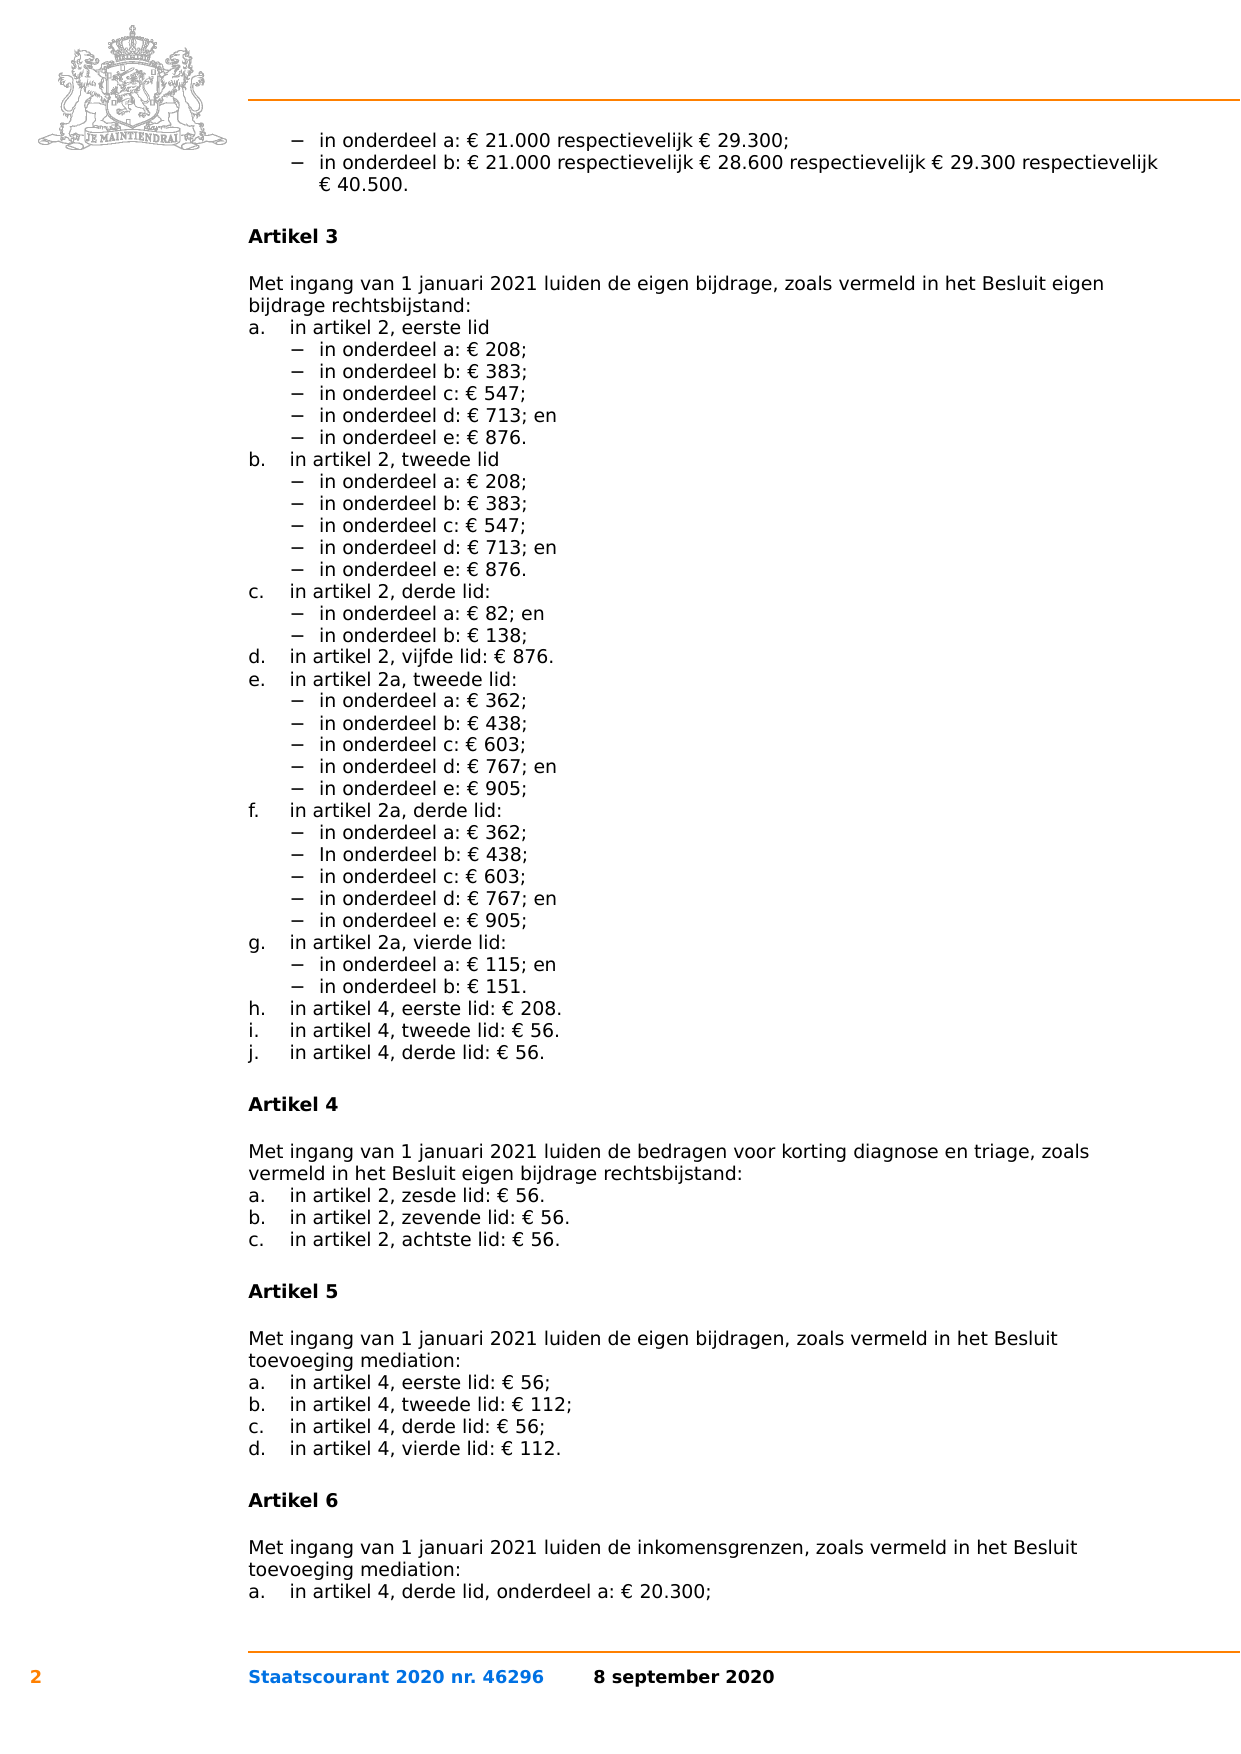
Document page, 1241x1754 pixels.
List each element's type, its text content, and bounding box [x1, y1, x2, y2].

text d. in artikel 4, vierde lid: € 112. [248, 1438, 1163, 1460]
text a. in artikel 2, eerste lid [248, 317, 1163, 339]
text a. in artikel 4, derde lid, onderdeel a: € 20.300; [248, 1581, 1163, 1603]
text − in onderdeel e: € 905; [289, 778, 1163, 800]
text − in onderdeel a: € 21.000 respectievelijk € 29.300; [289, 130, 1163, 152]
text − in onderdeel c: € 603; [289, 734, 1163, 756]
text Met ingang van 1 januari 2021 luiden de eigen bijdragen, zoals vermeld in het Besluit toevoeging mediation: [248, 1328, 1163, 1372]
text i. in artikel 4, tweede lid: € 56. [248, 1020, 1163, 1042]
text b. in artikel 4, tweede lid: € 112; [248, 1394, 1163, 1416]
text − in onderdeel e: € 876. [289, 558, 1163, 581]
text b. in artikel 2, tweede lid [248, 449, 1163, 471]
text − in onderdeel e: € 905; [289, 910, 1163, 932]
text − In onderdeel b: € 438; [289, 844, 1163, 866]
text − in onderdeel a: € 362; [289, 690, 1163, 712]
text c. in artikel 4, derde lid: € 56; [248, 1416, 1163, 1438]
picture [38, 25, 227, 150]
text − in onderdeel c: € 603; [289, 866, 1163, 888]
text b. in artikel 2, zevende lid: € 56. [248, 1207, 1163, 1229]
text − in onderdeel b: € 383; [289, 493, 1163, 514]
text − in onderdeel d: € 767; en [289, 888, 1163, 910]
text − in onderdeel d: € 713; en [289, 405, 1163, 427]
text c. in artikel 2, derde lid: [248, 581, 1163, 602]
text Met ingang van 1 januari 2021 luiden de eigen bijdrage, zoals vermeld in het Besluit eigen bijdrage rechtsbijstand: [248, 273, 1163, 317]
text − in onderdeel b: € 151. [289, 976, 1163, 998]
text − in onderdeel b: € 438; [289, 712, 1163, 734]
text Met ingang van 1 januari 2021 luiden de inkomensgrenzen, zoals vermeld in het Besluit toevoeging mediation: [248, 1537, 1163, 1581]
text Met ingang van 1 januari 2021 luiden de bedragen voor korting diagnose en triage, zoals vermeld in het Besluit eigen bijdrage rechtsbijstand: [248, 1141, 1163, 1185]
subtitle Artikel 4 [248, 1094, 1163, 1116]
text e. in artikel 2a, tweede lid: [248, 668, 1163, 690]
subtitle Artikel 6 [248, 1490, 1163, 1512]
text − in onderdeel c: € 547; [289, 514, 1163, 537]
text − in onderdeel b: € 138; [289, 624, 1163, 646]
text j. in artikel 4, derde lid: € 56. [248, 1042, 1163, 1064]
text − in onderdeel c: € 547; [289, 383, 1163, 405]
text a. in artikel 4, eerste lid: € 56; [248, 1372, 1163, 1394]
text − in onderdeel a: € 115; en [289, 954, 1163, 976]
text d. in artikel 2, vijfde lid: € 876. [248, 646, 1163, 668]
text c. in artikel 2, achtste lid: € 56. [248, 1229, 1163, 1251]
text g. in artikel 2a, vierde lid: [248, 932, 1163, 954]
text − in onderdeel d: € 713; en [289, 537, 1163, 558]
text − in onderdeel b: € 21.000 respectievelijk € 28.600 respectievelijk € 29.300 respectievelijk € 40.500. [289, 152, 1163, 196]
text − in onderdeel a: € 82; en [289, 602, 1163, 624]
text − in onderdeel b: € 383; [289, 361, 1163, 383]
text f. in artikel 2a, derde lid: [248, 800, 1163, 822]
text a. in artikel 2, zesde lid: € 56. [248, 1185, 1163, 1207]
subtitle Artikel 5 [248, 1281, 1163, 1303]
text − in onderdeel a: € 208; [289, 471, 1163, 493]
text − in onderdeel a: € 208; [289, 339, 1163, 361]
text − in onderdeel d: € 767; en [289, 756, 1163, 778]
text h. in artikel 4, eerste lid: € 208. [248, 998, 1163, 1020]
text − in onderdeel e: € 876. [289, 427, 1163, 449]
subtitle Artikel 3 [248, 226, 1163, 248]
text − in onderdeel a: € 362; [289, 822, 1163, 844]
